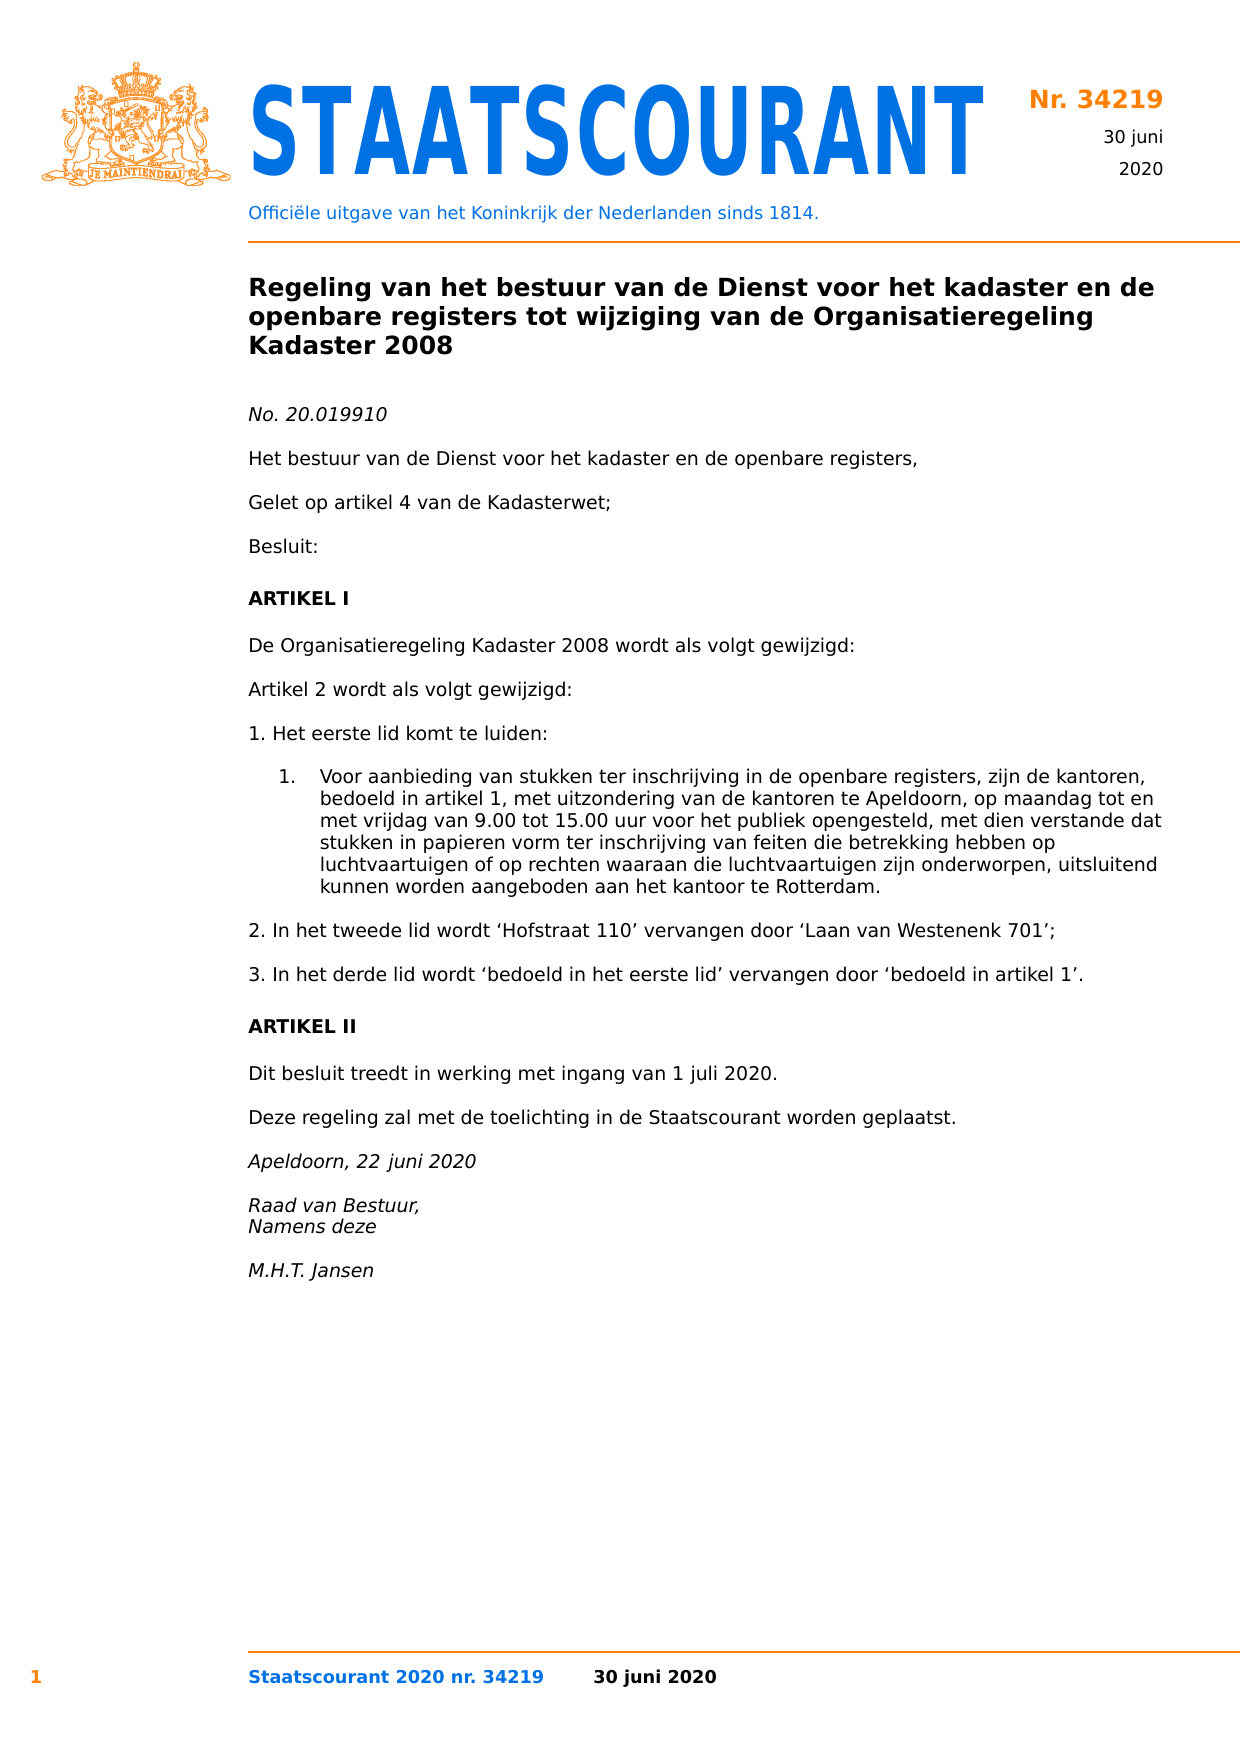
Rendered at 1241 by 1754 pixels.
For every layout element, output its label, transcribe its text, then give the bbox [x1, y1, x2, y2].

table_header Nr. 34219 [998, 62, 1240, 121]
subtitle Regeling van het bestuur van de Dienst voor het kadaster en de openbare registers tot wijziging van de Organisatieregeling Kadaster 2008 [248, 273, 1163, 361]
text Apeldoorn, 22 juni 2020 [248, 1151, 1163, 1173]
table_cell 2020 [998, 153, 1240, 203]
text 3. In het derde lid wordt ‘bedoeld in het eerste lid’ vervangen door ‘bedoeld in artikel 1’. [248, 964, 1163, 986]
table_cell 30 juni [998, 121, 1240, 153]
text 1. Voor aanbieding van stukken ter inschrijving in de openbare registers, zijn de kantoren, bedoeld in artikel 1, met uitzondering van de kantoren te Apeldoorn, op maandag tot en met vrijdag van 9.00 tot 15.00 uur voor het publiek opengesteld, met dien verstande dat stukken in papieren vorm ter inschrijving van feiten die betrekking hebben op luchtvaartuigen of op rechten waaraan die luchtvaartuigen zijn onderworpen, uitsluitend kunnen worden aangeboden aan het kantoor te Rotterdam. [278, 766, 1163, 898]
table_header [25, 62, 248, 241]
subtitle ARTIKEL I [248, 588, 1163, 610]
subtitle ARTIKEL II [248, 1016, 1163, 1038]
text Gelet op artikel 4 van de Kadasterwet; [248, 492, 1163, 514]
text Artikel 2 wordt als volgt gewijzigd: [248, 679, 1163, 701]
text 1. Het eerste lid komt te luiden: [248, 722, 1163, 744]
text No. 20.019910 [248, 404, 1163, 426]
table_cell Officiële uitgave van het Koninkrijk der Nederlanden sinds 1814. [248, 203, 1240, 241]
picture [41, 62, 231, 186]
table_header STAATSCOURANT [248, 62, 998, 203]
text Besluit: [248, 536, 1163, 558]
text Deze regeling zal met de toelichting in de Staatscourant worden geplaatst. [248, 1107, 1163, 1129]
text Het bestuur van de Dienst voor het kadaster en de openbare registers, [248, 448, 1163, 470]
text De Organisatieregeling Kadaster 2008 wordt als volgt gewijzigd: [248, 635, 1163, 657]
text Raad van Bestuur, Namens deze M.H.T. Jansen [248, 1194, 1163, 1282]
text 2. In het tweede lid wordt ‘Hofstraat 110’ vervangen door ‘Laan van Westenenk 701’; [248, 920, 1163, 942]
text Dit besluit treedt in werking met ingang van 1 juli 2020. [248, 1063, 1163, 1085]
